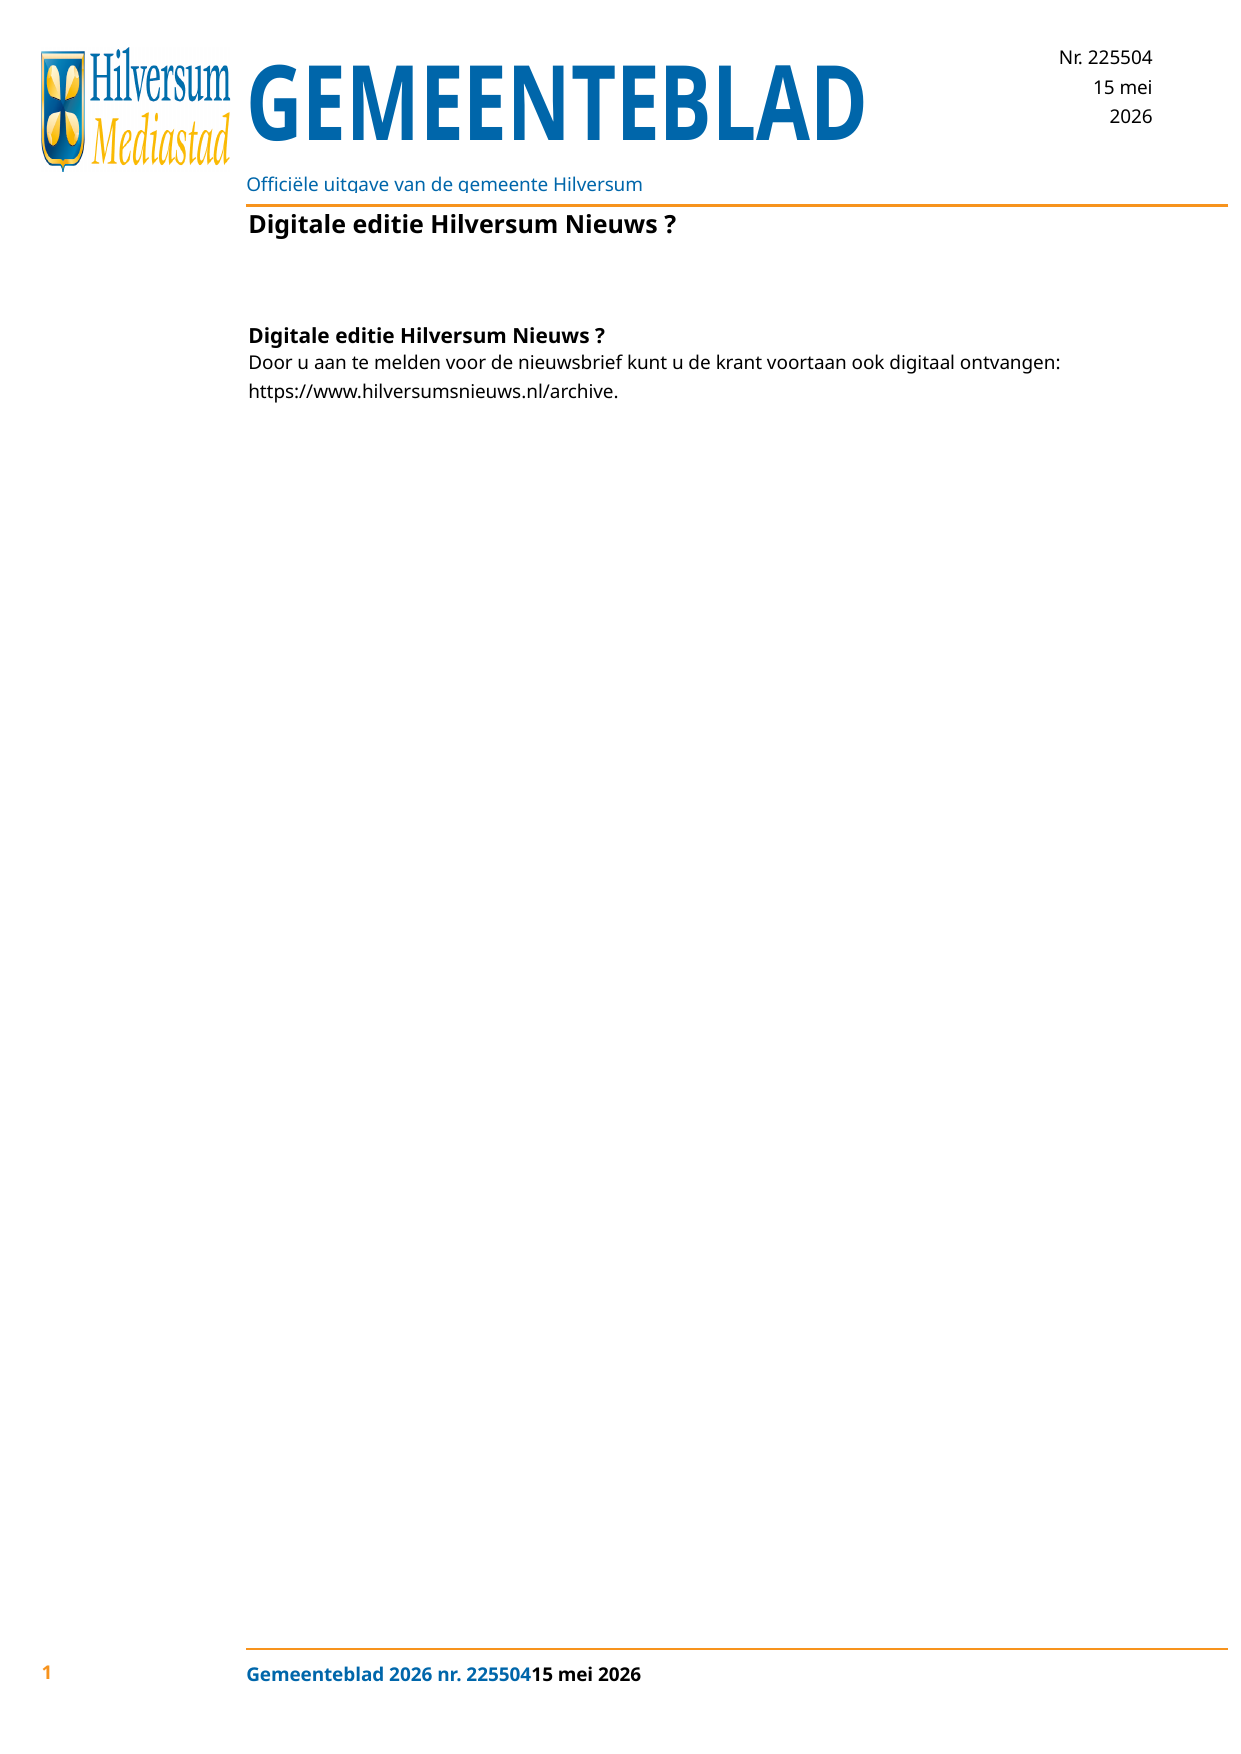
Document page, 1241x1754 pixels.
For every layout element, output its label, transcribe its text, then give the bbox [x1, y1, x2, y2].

picture [41, 47, 231, 172]
text Digitale editie Hilversum Nieuws ? [248, 321, 1152, 349]
text Door u aan te melden voor de nieuwsbrief kunt u de krant voortaan ook digitaal ontvangen: https://www.hilversumsnieuws.nl/archive. [248, 349, 1152, 404]
text Digitale editie Hilversum Nieuws ? [248, 207, 1152, 241]
